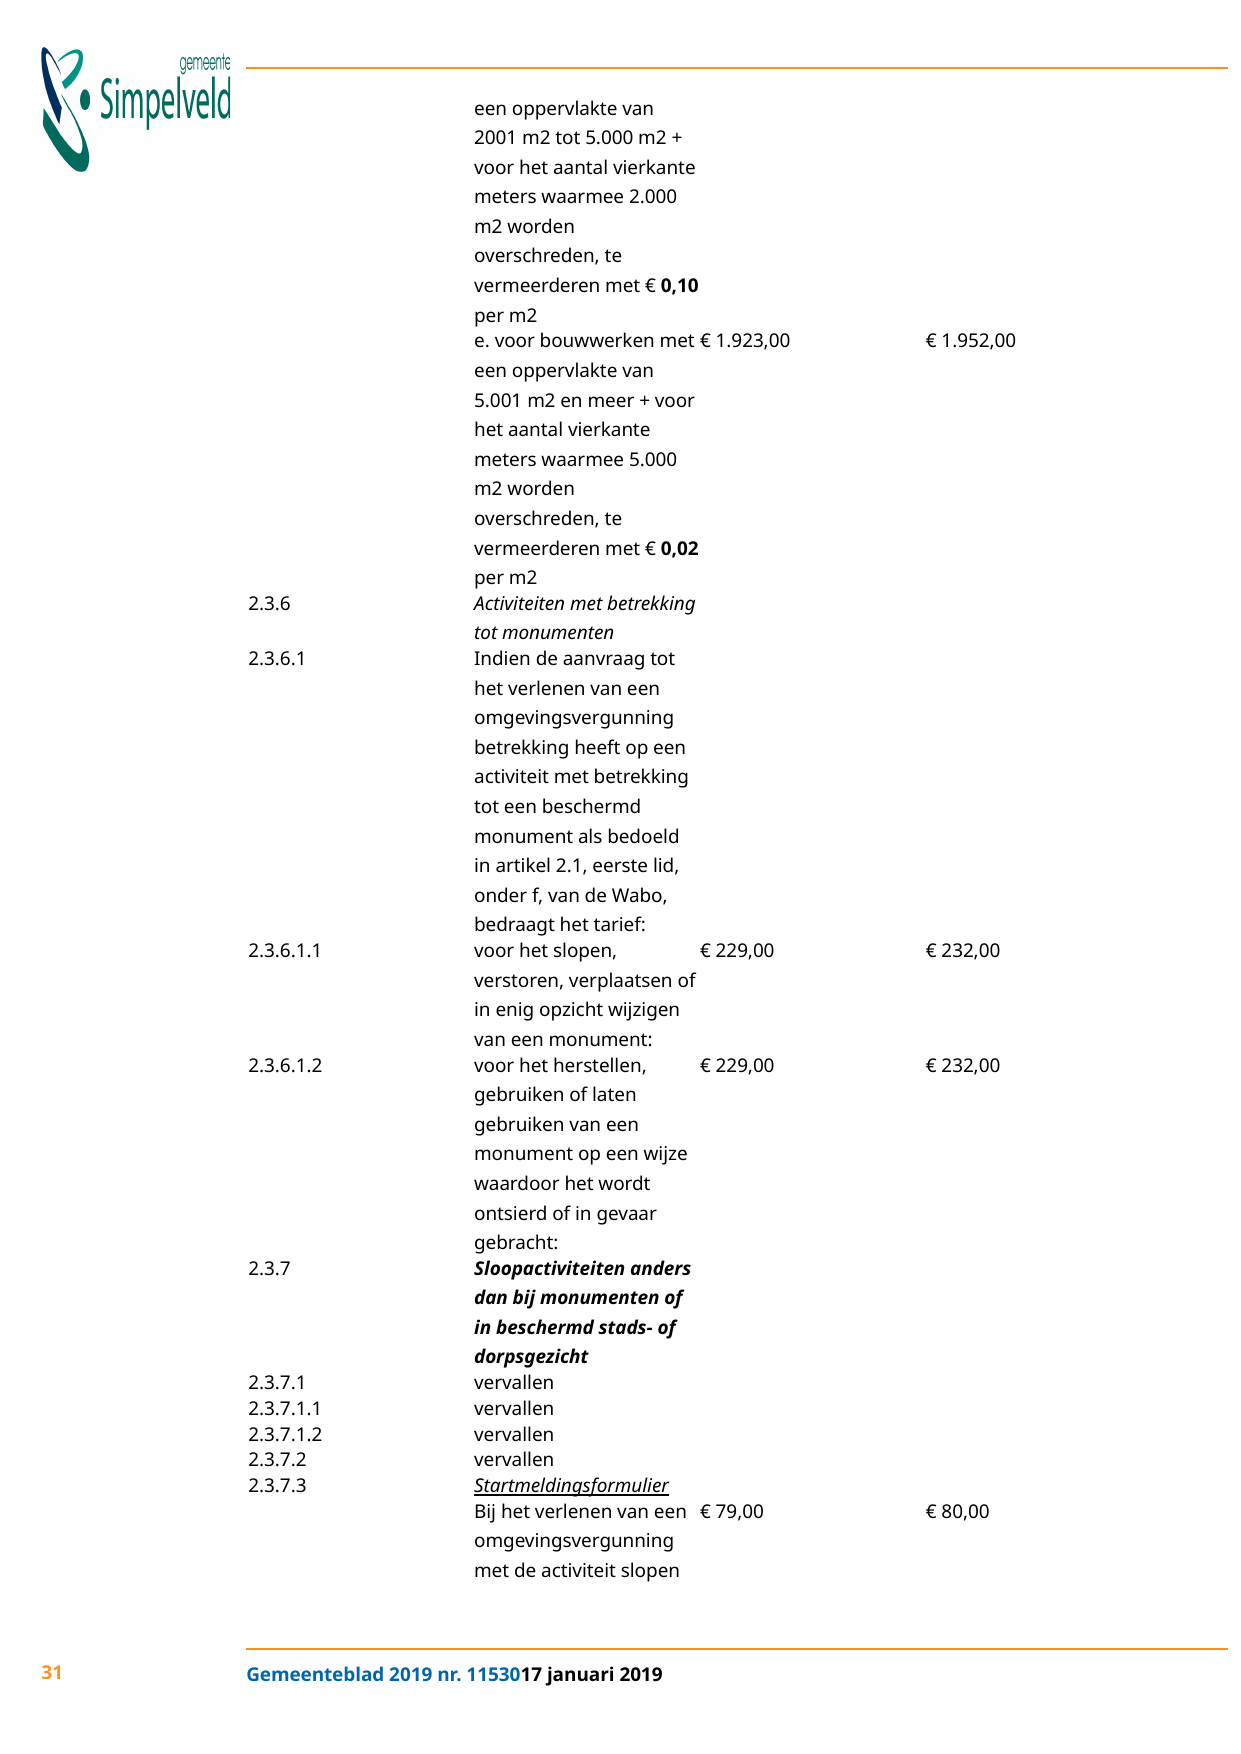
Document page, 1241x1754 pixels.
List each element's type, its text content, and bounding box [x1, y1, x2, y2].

table_cell Bij het verlenen van een omgevingsvergunning met de activiteit slopen [474, 1498, 700, 1583]
table_cell Activiteiten met betrekking tot monumenten [474, 590, 700, 645]
picture [41, 47, 231, 172]
table_cell 2.3.6.1.1 [248, 937, 474, 1052]
table_cell € 232,00 [926, 937, 1152, 1052]
table_cell [926, 645, 1152, 937]
table_cell [926, 1447, 1152, 1472]
table_cell 2.3.7.1.2 [248, 1421, 474, 1447]
table_cell [248, 95, 474, 328]
table_cell een oppervlakte van 2001 m2 tot 5.000 m2 + voor het aantal vierkante meters waarmee 2.000 m2 worden overschreden, te vermeerderen met € 0,10 per m2 [474, 95, 700, 328]
table_cell [700, 1447, 926, 1472]
table_cell 2.3.6.1.2 [248, 1052, 474, 1255]
table_cell e. voor bouwwerken met een oppervlakte van 5.001 m2 en meer + voor het aantal vierkante meters waarmee 5.000 m2 worden overschreden, te vermeerderen met € 0,02 per m2 [474, 328, 700, 590]
table_cell [926, 1421, 1152, 1447]
table_cell 2.3.7 [248, 1255, 474, 1369]
table_cell [700, 590, 926, 645]
table_cell 2.3.6 [248, 590, 474, 645]
table_cell vervallen [474, 1447, 700, 1472]
table_cell [248, 1498, 474, 1583]
table_cell 2.3.6.1 [248, 645, 474, 937]
table_cell 2.3.7.3 [248, 1473, 474, 1498]
table_cell [700, 645, 926, 937]
table_cell [700, 1473, 926, 1498]
table_cell [700, 1395, 926, 1421]
table_cell Startmeldingsformulier [474, 1473, 700, 1498]
table_cell voor het herstellen, gebruiken of laten gebruiken van een monument op een wijze waardoor het wordt ontsierd of in gevaar gebracht: [474, 1052, 700, 1255]
table_cell € 229,00 [700, 1052, 926, 1255]
table_cell vervallen [474, 1421, 700, 1447]
table_cell € 79,00 [700, 1498, 926, 1583]
table_cell € 229,00 [700, 937, 926, 1052]
table_cell [926, 1395, 1152, 1421]
table_cell [926, 590, 1152, 645]
table_cell 2.3.7.1.1 [248, 1395, 474, 1421]
table_cell 2.3.7.1 [248, 1370, 474, 1395]
table_cell [700, 1421, 926, 1447]
table_cell [926, 1473, 1152, 1498]
table_cell € 1.923,00 [700, 328, 926, 590]
table_cell [700, 1370, 926, 1395]
table_cell [700, 95, 926, 328]
table_cell € 232,00 [926, 1052, 1152, 1255]
table_cell vervallen [474, 1370, 700, 1395]
table_cell [700, 1255, 926, 1369]
table_cell [926, 1255, 1152, 1369]
table_cell € 80,00 [926, 1498, 1152, 1583]
table_cell voor het slopen, verstoren, verplaatsen of in enig opzicht wijzigen van een monument: [474, 937, 700, 1052]
table_cell vervallen [474, 1395, 700, 1421]
table_cell [926, 1370, 1152, 1395]
table_cell [926, 95, 1152, 328]
table_cell 2.3.7.2 [248, 1447, 474, 1472]
table_cell Sloopactiviteiten anders dan bij monumenten of in beschermd stads- of dorpsgezicht [474, 1255, 700, 1369]
table_cell Indien de aanvraag tot het verlenen van een omgevingsvergunning betrekking heeft op een activiteit met betrekking tot een beschermd monument als bedoeld in artikel 2.1, eerste lid, onder f, van de Wabo, bedraagt het tarief: [474, 645, 700, 937]
table_cell [248, 328, 474, 590]
table_cell € 1.952,00 [926, 328, 1152, 590]
